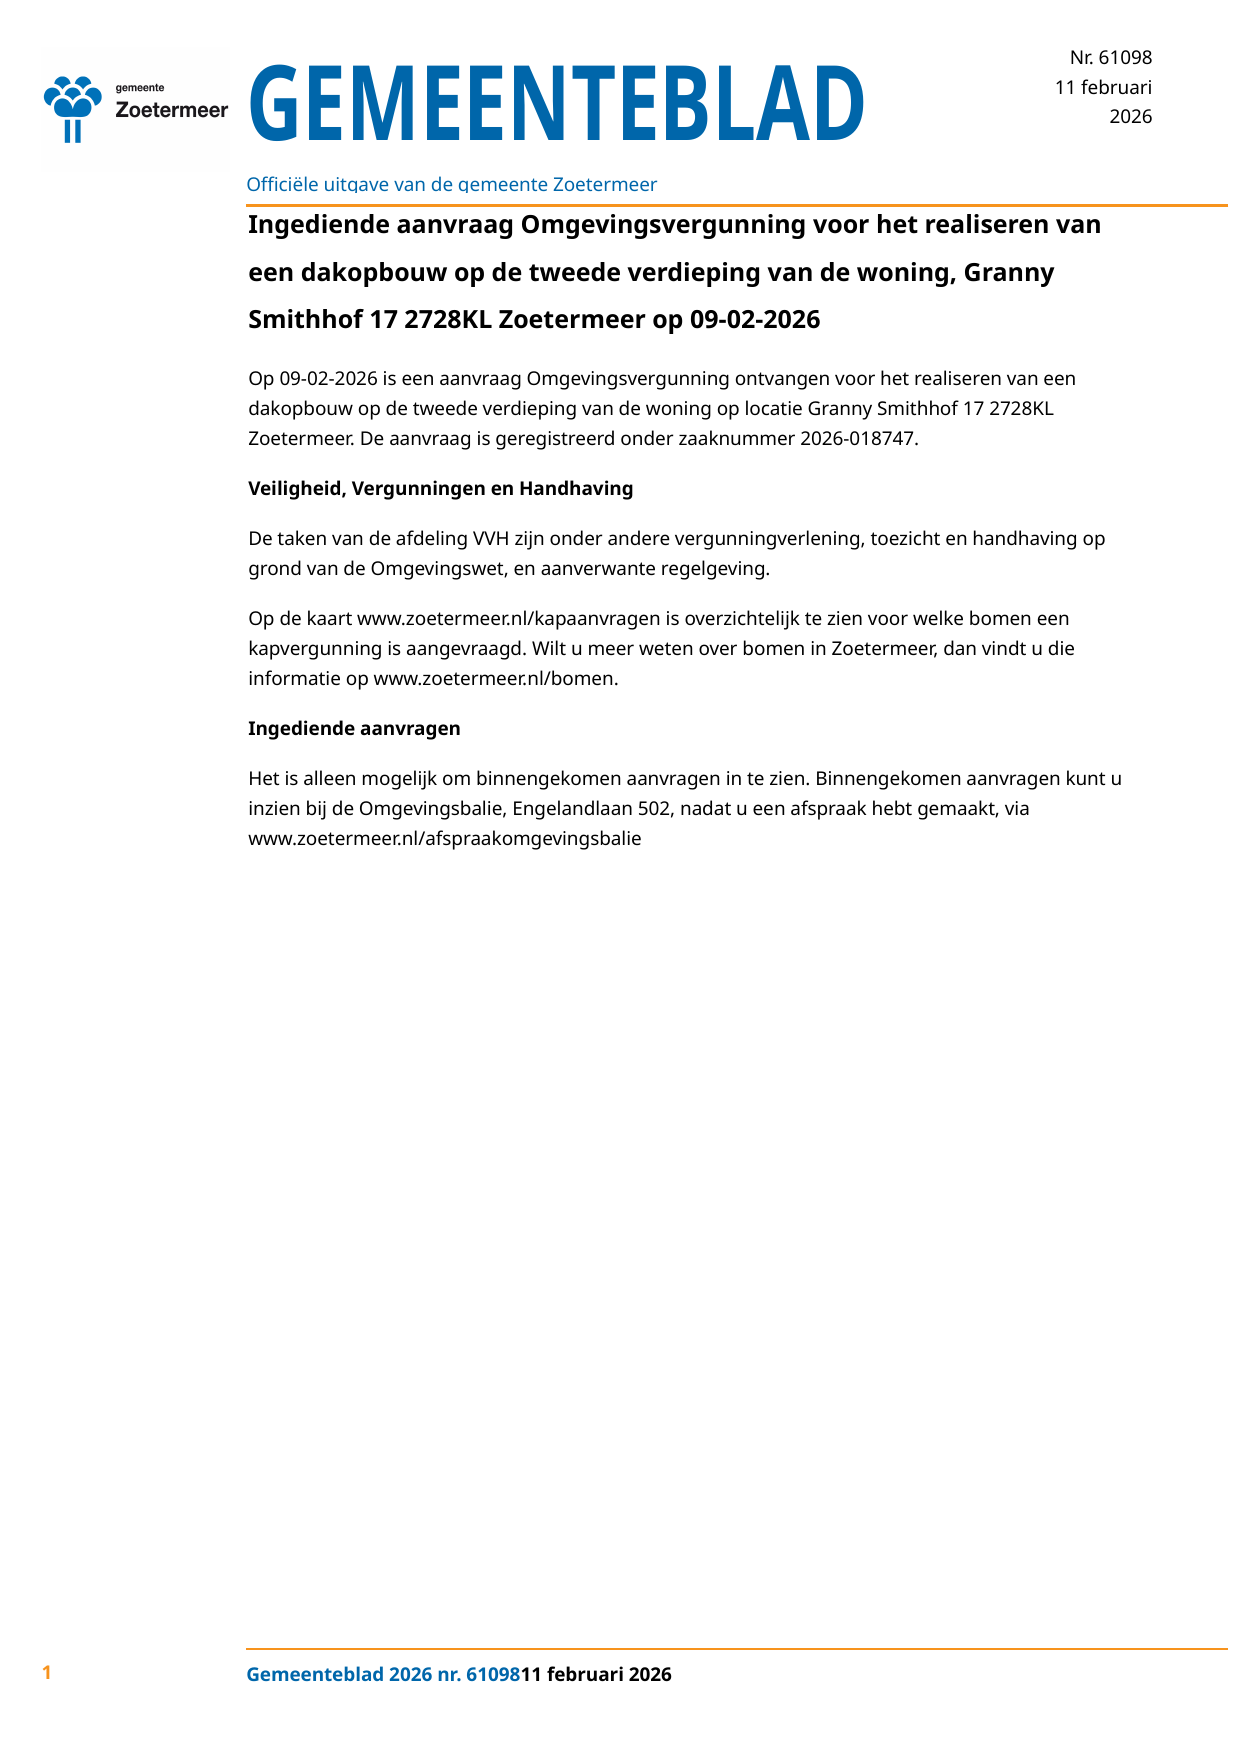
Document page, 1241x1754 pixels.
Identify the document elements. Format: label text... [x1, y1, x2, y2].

text Ingediende aanvragen [248, 715, 1152, 741]
text Veiligheid, Vergunningen en Handhaving [248, 475, 1152, 501]
text Op 09-02-2026 is een aanvraag Omgevingsvergunning ontvangen voor het realiseren van een dakopbouw op de tweede verdieping van de woning op locatie Granny Smithhof 17 2728KL Zoetermeer. De aanvraag is geregistreerd onder zaaknummer 2026-018747. [248, 366, 1152, 450]
text Op de kaart www.zoetermeer.nl/kapaanvragen is overzichtelijk te zien voor welke bomen een kapvergunning is aangevraagd. Wilt u meer weten over bomen in Zoetermeer, dan vindt u die informatie op www.zoetermeer.nl/bomen. [248, 606, 1152, 690]
text De taken van de afdeling VVH zijn onder andere vergunningverlening, toezicht en handhaving op grond van de Omgevingswet, en aanverwante regelgeving. [248, 526, 1152, 581]
text Ingediende aanvraag Omgevingsvergunning voor het realiseren van een dakopbouw op de tweede verdieping van de woning, Granny Smithhof 17 2728KL Zoetermeer op 09-02-2026 [248, 207, 1152, 336]
text Het is alleen mogelijk om binnengekomen aanvragen in te zien. Binnengekomen aanvragen kunt u inzien bij de Omgevingsbalie, Engelandlaan 502, nadat u een afspraak hebt gemaakt, via www.zoetermeer.nl/afspraakomgevingsbalie [248, 766, 1152, 850]
picture [41, 47, 231, 172]
